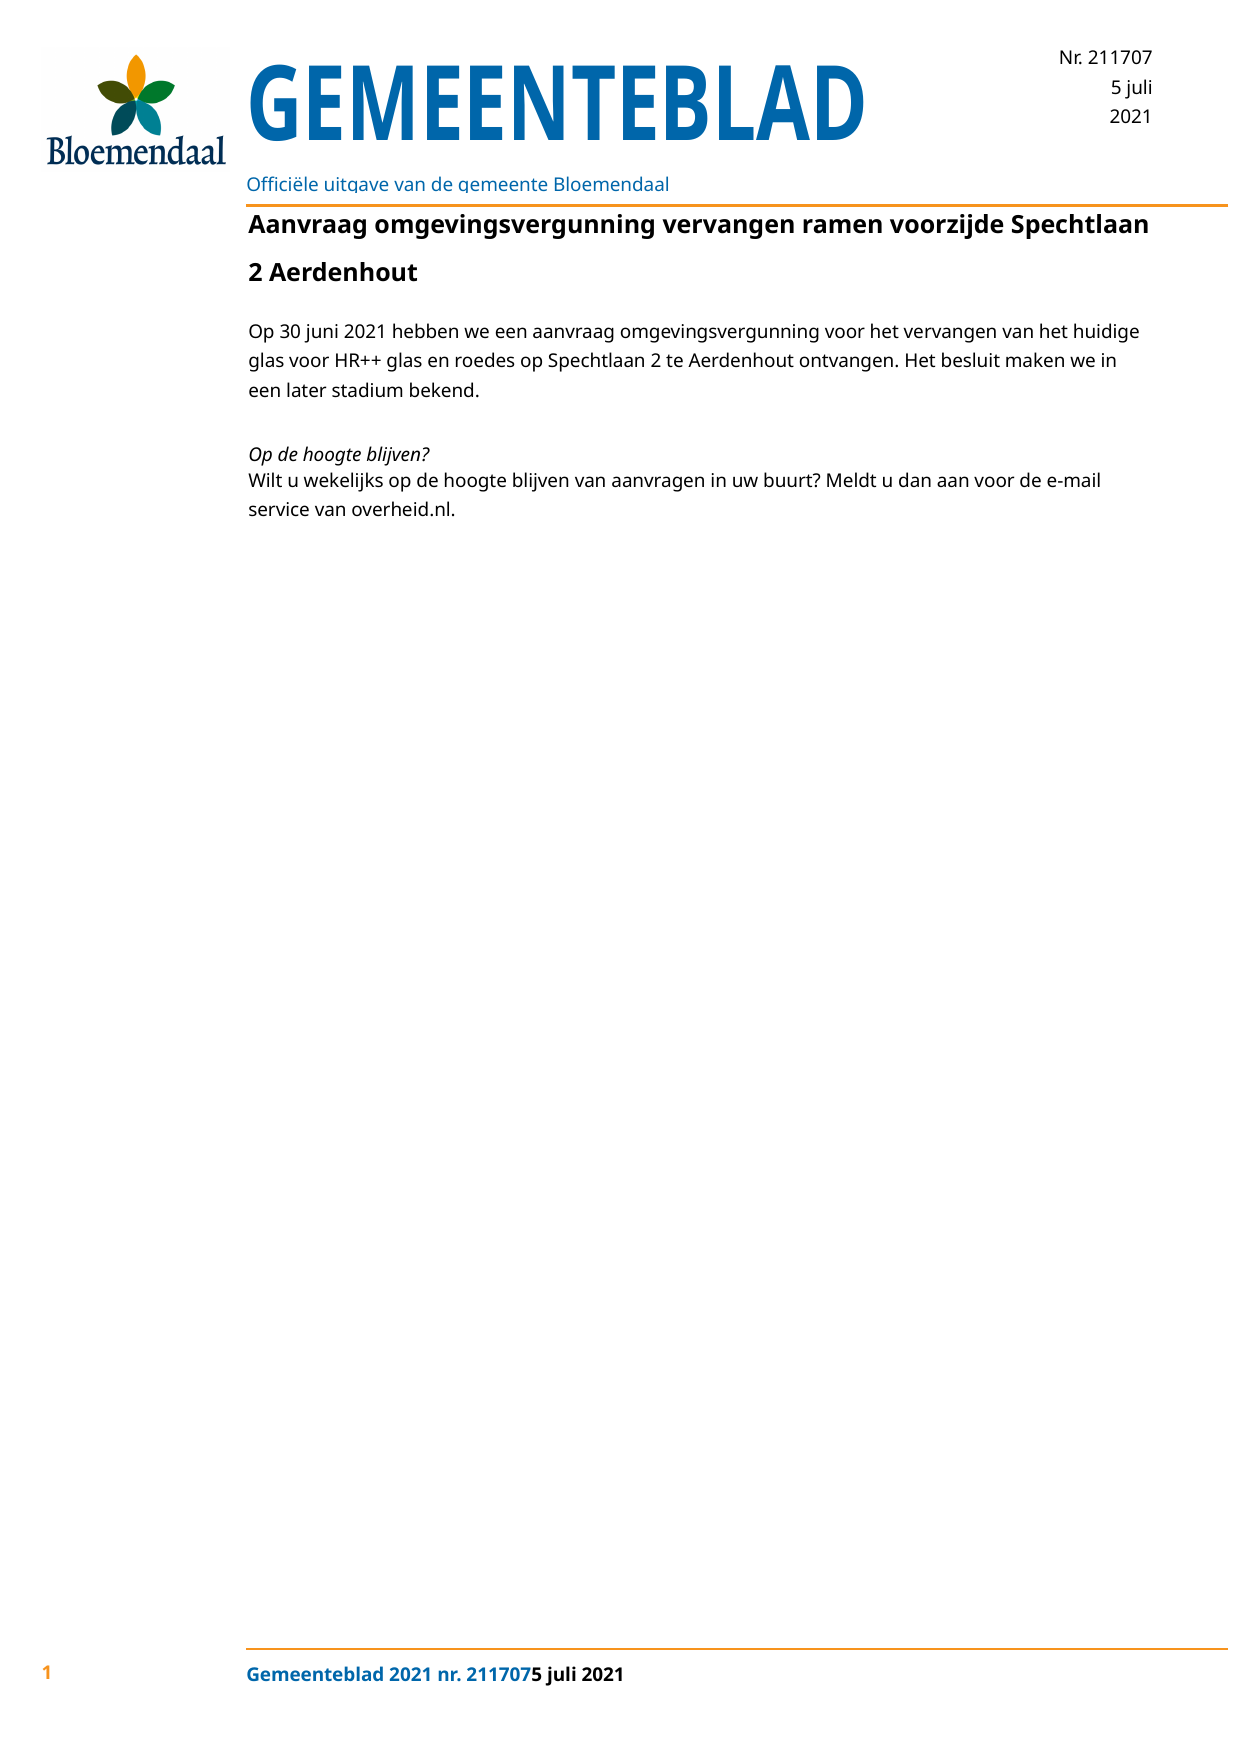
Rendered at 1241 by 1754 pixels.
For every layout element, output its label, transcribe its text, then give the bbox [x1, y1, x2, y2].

text Op 30 juni 2021 hebben we een aanvraag omgevingsvergunning voor het vervangen van het huidige glas voor HR++ glas en roedes op Spechtlaan 2 te Aerdenhout ontvangen. Het besluit maken we in een later stadium bekend. [248, 318, 1152, 403]
text Wilt u wekelijks op de hoogte blijven van aanvragen in uw buurt? Meldt u dan aan voor de e-mail service van overheid.nl. [248, 467, 1152, 522]
text Op de hoogte blijven? [248, 441, 1152, 467]
text Aanvraag omgevingsvergunning vervangen ramen voorzijde Spechtlaan 2 Aerdenhout [248, 207, 1152, 288]
picture [41, 47, 231, 172]
